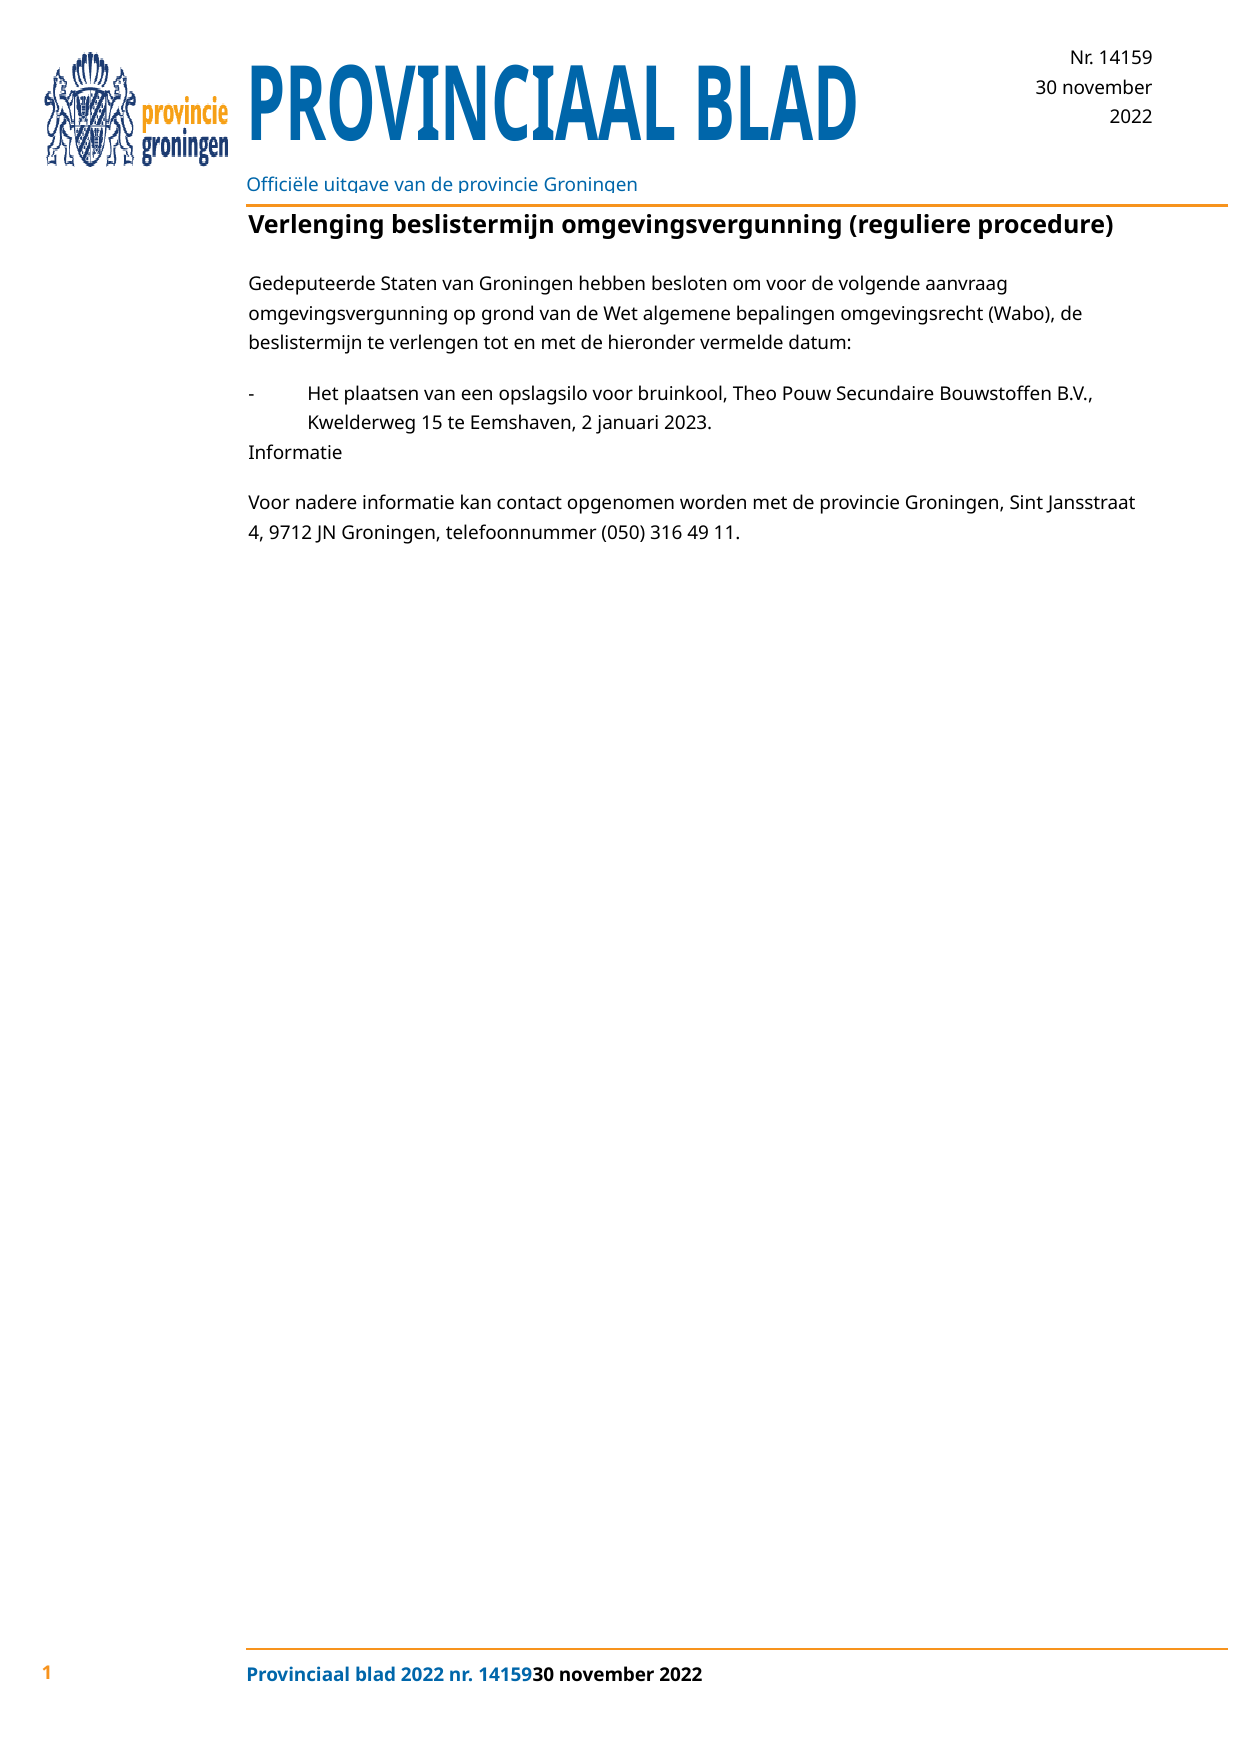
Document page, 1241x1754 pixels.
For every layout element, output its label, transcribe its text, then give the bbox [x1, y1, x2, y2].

picture [41, 47, 231, 172]
text Gedeputeerde Staten van Groningen hebben besloten om voor de volgende aanvraag omgevingsvergunning op grond van de Wet algemene bepalingen omgevingsrecht (Wabo), de beslistermijn te verlengen tot en met de hieronder vermelde datum: [248, 270, 1152, 355]
text Informatie [248, 439, 1152, 465]
text Verlenging beslistermijn omgevingsvergunning (reguliere procedure) [248, 207, 1152, 241]
text Voor nadere informatie kan contact opgenomen worden met de provincie Groningen, Sint Jansstraat 4, 9712 JN Groningen, telefoonnummer (050) 316 49 11. [248, 489, 1152, 545]
list Het plaatsen van een opslagsilo voor bruinkool, Theo Pouw Secundaire Bouwstoffen B.V., Kwelderweg 15 te Eemshaven, 2 januari 2023. [248, 380, 1152, 435]
